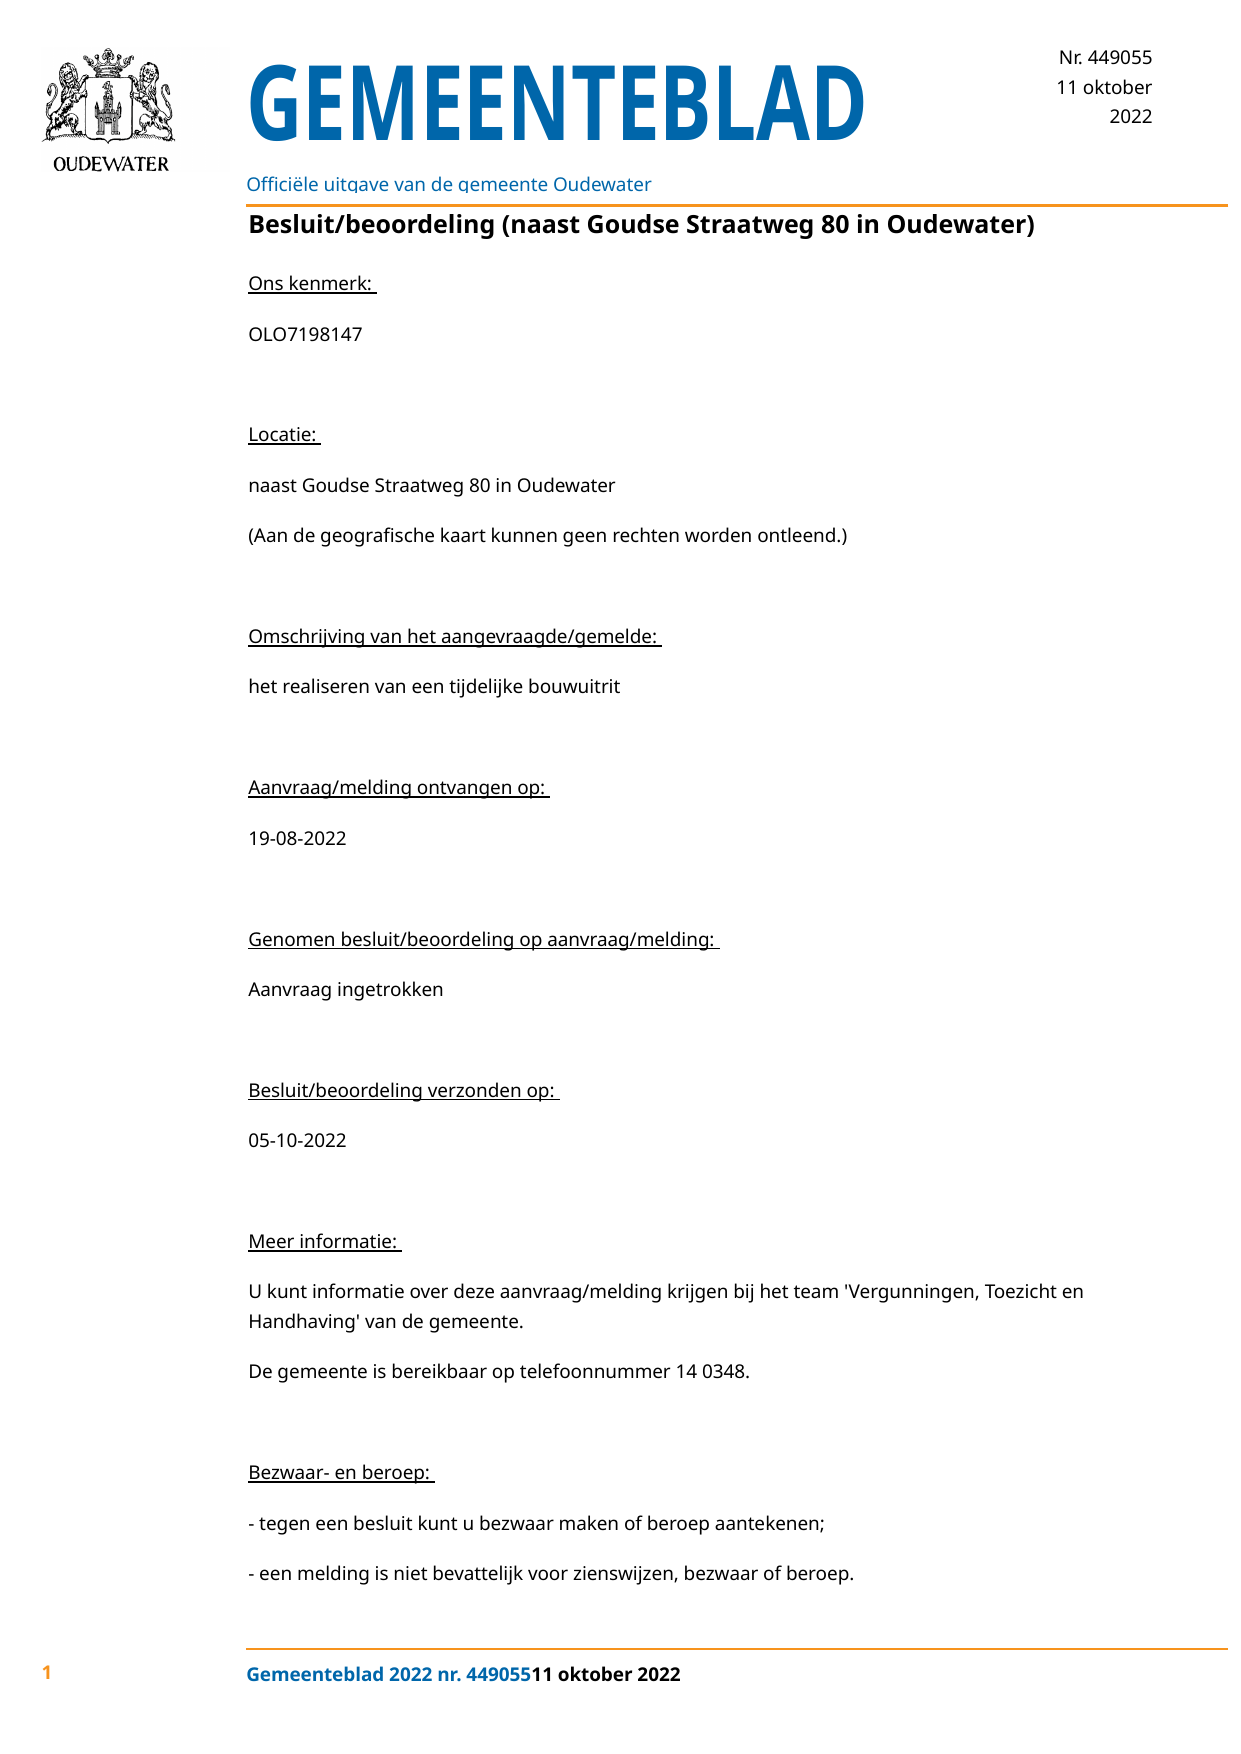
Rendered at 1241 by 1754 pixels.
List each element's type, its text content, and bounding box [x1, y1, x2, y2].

text Ons kenmerk: [248, 270, 1152, 296]
text Bezwaar- en beroep: [248, 1459, 1152, 1485]
text 05-10-2022 [248, 1127, 1152, 1153]
text Meer informatie: [248, 1228, 1152, 1254]
text naast Goudse Straatweg 80 in Oudewater [248, 472, 1152, 498]
text Aanvraag/melding ontvangen op: [248, 774, 1152, 800]
text De gemeente is bereikbaar op telefoonnummer 14 0348. [248, 1359, 1152, 1384]
text U kunt informatie over deze aanvraag/melding krijgen bij het team 'Vergunningen, Toezicht en Handhaving' van de gemeente. [248, 1279, 1152, 1334]
text Genomen besluit/beoordeling op aanvraag/melding: [248, 926, 1152, 951]
text Locatie: [248, 422, 1152, 447]
text - een melding is niet bevattelijk voor zienswijzen, bezwaar of beroep. [248, 1560, 1152, 1586]
picture [41, 47, 231, 172]
text Besluit/beoordeling verzonden op: [248, 1077, 1152, 1103]
text (Aan de geografische kaart kunnen geen rechten worden ontleend.) [248, 522, 1152, 548]
text OLO7198147 [248, 321, 1152, 346]
text 19-08-2022 [248, 825, 1152, 851]
text Besluit/beoordeling (naast Goudse Straatweg 80 in Oudewater) [248, 207, 1152, 241]
text Aanvraag ingetrokken [248, 976, 1152, 1002]
text het realiseren van een tijdelijke bouwuitrit [248, 674, 1152, 699]
text Omschrijving van het aangevraagde/gemelde: [248, 623, 1152, 649]
text - tegen een besluit kunt u bezwaar maken of beroep aantekenen; [248, 1510, 1152, 1536]
